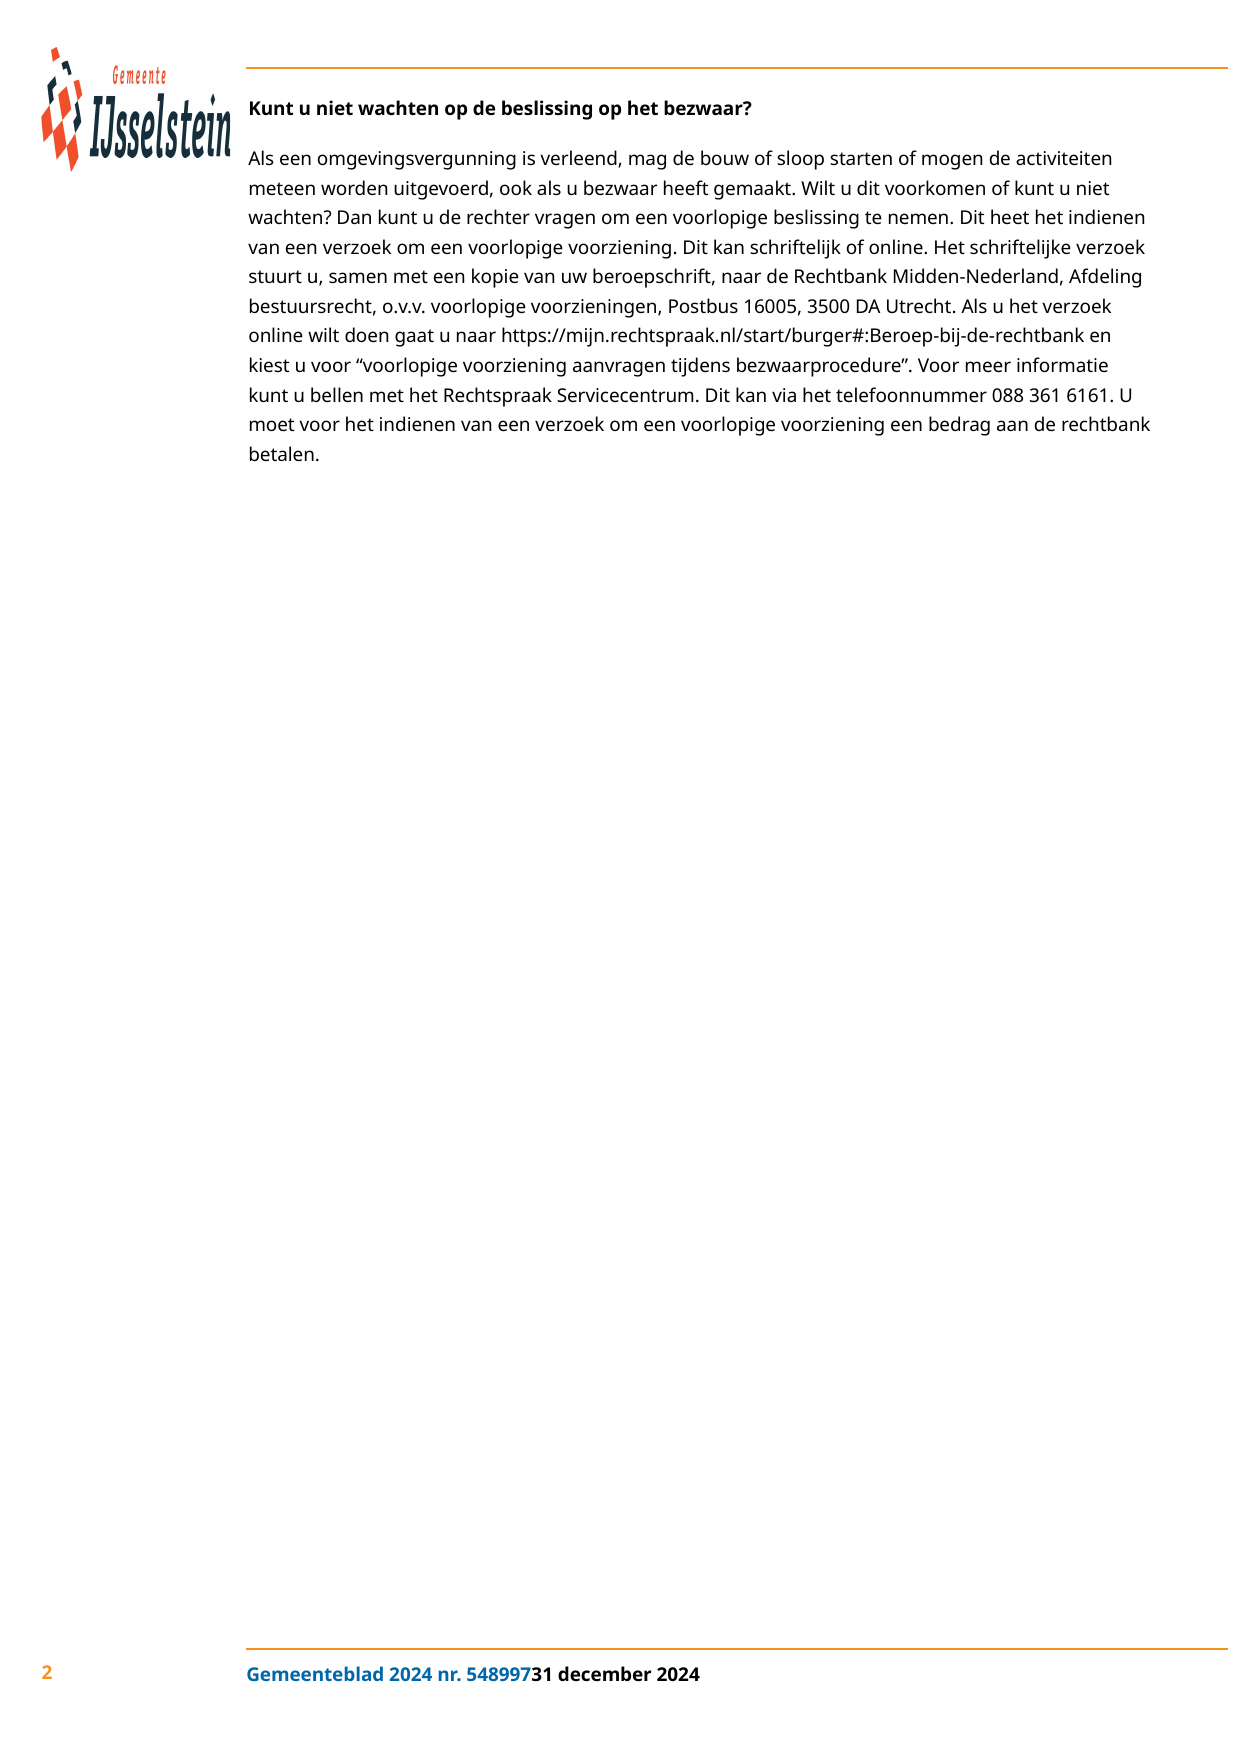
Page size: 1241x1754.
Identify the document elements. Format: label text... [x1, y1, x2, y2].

picture [41, 47, 231, 172]
text Kunt u niet wachten op de beslissing op het bezwaar? [248, 95, 1152, 121]
text Als een omgevingsvergunning is verleend, mag de bouw of sloop starten of mogen de activiteiten meteen worden uitgevoerd, ook als u bezwaar heeft gemaakt. Wilt u dit voorkomen of kunt u niet wachten? Dan kunt u de rechter vragen om een voorlopige beslissing te nemen. Dit heet het indienen van een verzoek om een voorlopige voorziening. Dit kan schriftelijk of online. Het schriftelijke verzoek stuurt u, samen met een kopie van uw beroepschrift, naar de Rechtbank Midden-Nederland, Afdeling bestuursrecht, o.v.v. voorlopige voorzieningen, Postbus 16005, 3500 DA Utrecht. Als u het verzoek online wilt doen gaat u naar https://mijn.rechtspraak.nl/start/burger#:Beroep-bij-de-rechtbank en kiest u voor “voorlopige voorziening aanvragen tijdens bezwaarprocedure”. Voor meer informatie kunt u bellen met het Rechtspraak Servicecentrum. Dit kan via het telefoonnummer 088 361 6161. U moet voor het indienen van een verzoek om een voorlopige voorziening een bedrag aan de rechtbank betalen. [248, 145, 1152, 467]
